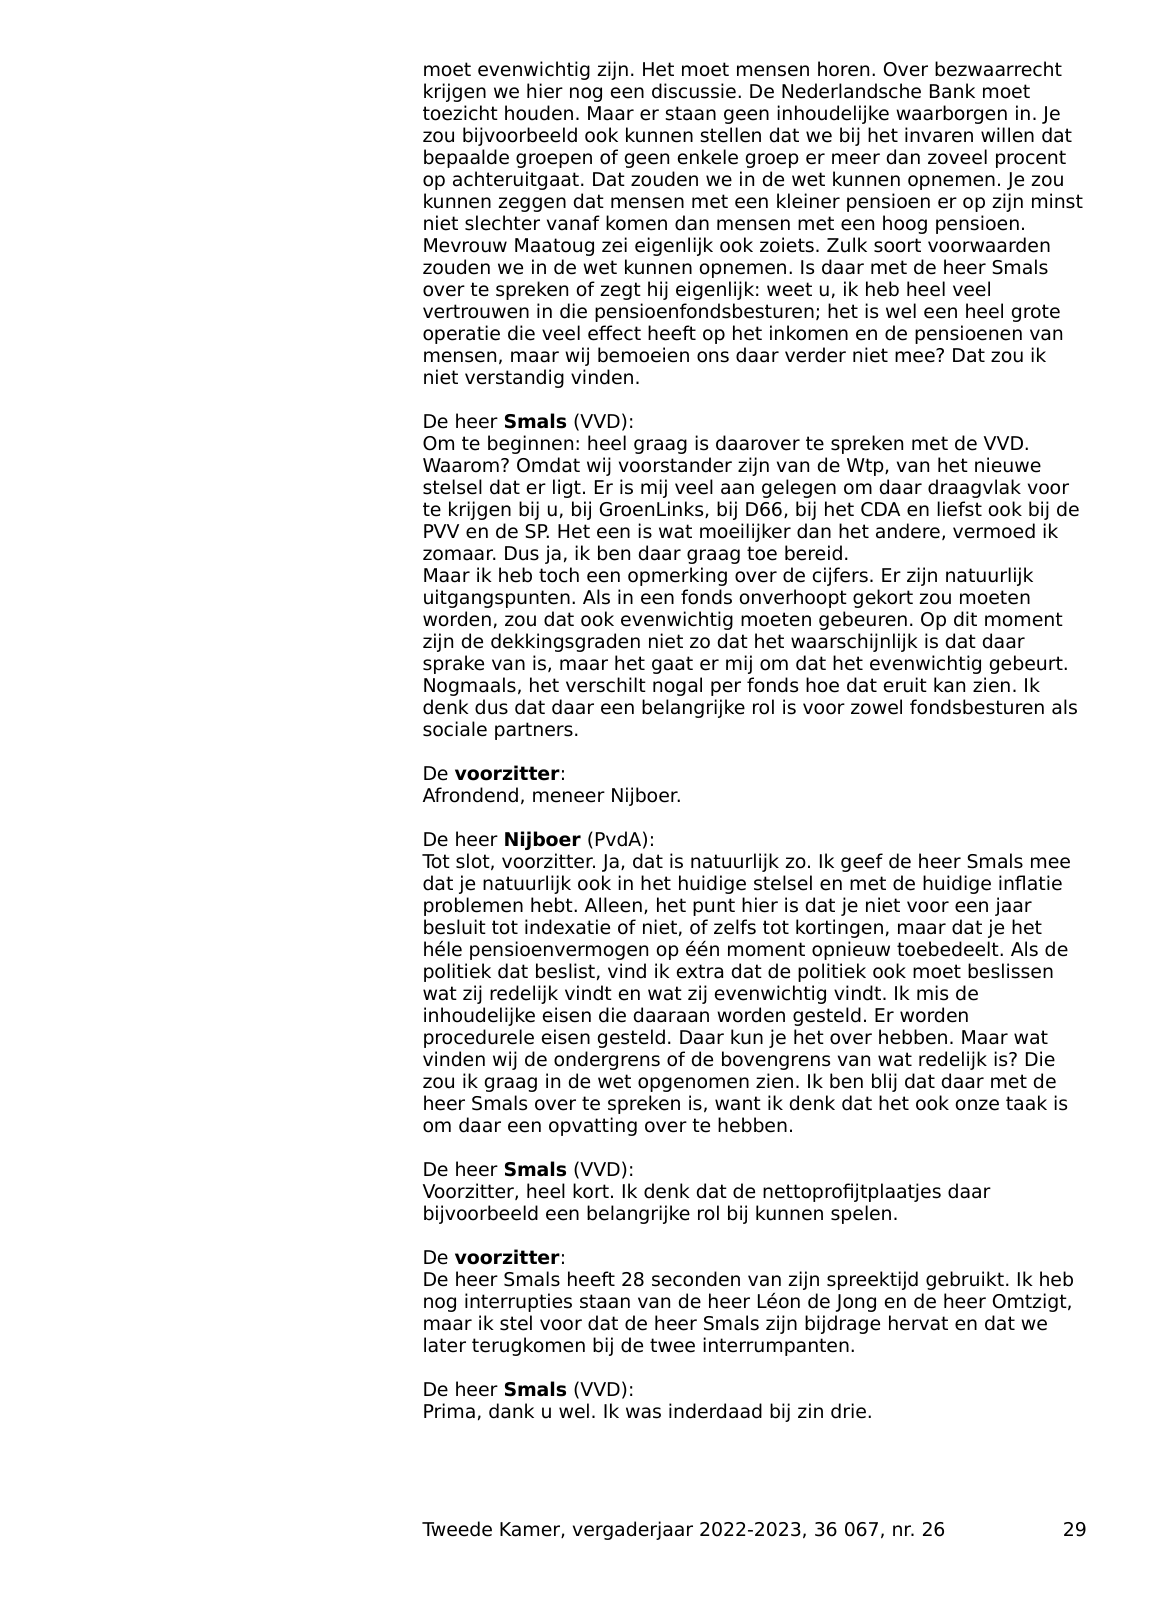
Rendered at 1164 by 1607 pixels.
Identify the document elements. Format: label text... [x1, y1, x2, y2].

text De voorzitter: [422, 763, 1087, 785]
text Tot slot, voorzitter. Ja, dat is natuurlijk zo. Ik geef de heer Smals mee dat je natuurlijk ook in het huidige stelsel en met de huidige inflatie problemen hebt. Alleen, het punt hier is dat je niet voor een jaar besluit tot indexatie of niet, of zelfs tot kortingen, maar dat je het héle pensioenvermogen op één moment opnieuw toebedeelt. Als de politiek dat beslist, vind ik extra dat de politiek ook moet beslissen wat zij redelijk vindt en wat zij evenwichtig vindt. Ik mis de inhoudelijke eisen die daaraan worden gesteld. Er worden procedurele eisen gesteld. Daar kun je het over hebben. Maar wat vinden wij de ondergrens of de bovengrens van wat redelijk is? Die zou ik graag in de wet opgenomen zien. Ik ben blij dat daar met de heer Smals over te spreken is, want ik denk dat het ook onze taak is om daar een opvatting over te hebben. [422, 851, 1087, 1137]
text Afrondend, meneer Nijboer. [422, 785, 1087, 807]
text Prima, dank u wel. Ik was inderdaad bij zin drie. [422, 1401, 1087, 1423]
text De heer Smals heeft 28 seconden van zijn spreektijd gebruikt. Ik heb nog interrupties staan van de heer Léon de Jong en de heer Omtzigt, maar ik stel voor dat de heer Smals zijn bijdrage hervat en dat we later terugkomen bij de twee interrumpanten. [422, 1269, 1087, 1357]
text moet evenwichtig zijn. Het moet mensen horen. Over bezwaarrecht krijgen we hier nog een discussie. De Nederlandsche Bank moet toezicht houden. Maar er staan geen inhoudelijke waarborgen in. Je zou bijvoorbeeld ook kunnen stellen dat we bij het invaren willen dat bepaalde groepen of geen enkele groep er meer dan zoveel procent op achteruitgaat. Dat zouden we in de wet kunnen opnemen. Je zou kunnen zeggen dat mensen met een kleiner pensioen er op zijn minst niet slechter vanaf komen dan mensen met een hoog pensioen. Mevrouw Maatoug zei eigenlijk ook zoiets. Zulk soort voorwaarden zouden we in de wet kunnen opnemen. Is daar met de heer Smals over te spreken of zegt hij eigenlijk: weet u, ik heb heel veel vertrouwen in die pensioenfondsbesturen; het is wel een heel grote operatie die veel effect heeft op het inkomen en de pensioenen van mensen, maar wij bemoeien ons daar verder niet mee? Dat zou ik niet verstandig vinden. [422, 59, 1087, 389]
text Voorzitter, heel kort. Ik denk dat de nettoprofijtplaatjes daar bijvoorbeeld een belangrijke rol bij kunnen spelen. [422, 1181, 1087, 1225]
text De heer Nijboer (PvdA): [422, 829, 1087, 851]
text Om te beginnen: heel graag is daarover te spreken met de VVD. Waarom? Omdat wij voorstander zijn van de Wtp, van het nieuwe stelsel dat er ligt. Er is mij veel aan gelegen om daar draagvlak voor te krijgen bij u, bij GroenLinks, bij D66, bij het CDA en liefst ook bij de PVV en de SP. Het een is wat moeilijker dan het andere, vermoed ik zomaar. Dus ja, ik ben daar graag toe bereid. [422, 433, 1087, 565]
text Maar ik heb toch een opmerking over de cijfers. Er zijn natuurlijk uitgangspunten. Als in een fonds onverhoopt gekort zou moeten worden, zou dat ook evenwichtig moeten gebeuren. Op dit moment zijn de dekkingsgraden niet zo dat het waarschijnlijk is dat daar sprake van is, maar het gaat er mij om dat het evenwichtig gebeurt. Nogmaals, het verschilt nogal per fonds hoe dat eruit kan zien. Ik denk dus dat daar een belangrijke rol is voor zowel fondsbesturen als sociale partners. [422, 565, 1087, 741]
text De heer Smals (VVD): [422, 1379, 1087, 1401]
text De voorzitter: [422, 1247, 1087, 1269]
text De heer Smals (VVD): [422, 1159, 1087, 1181]
text De heer Smals (VVD): [422, 411, 1087, 433]
